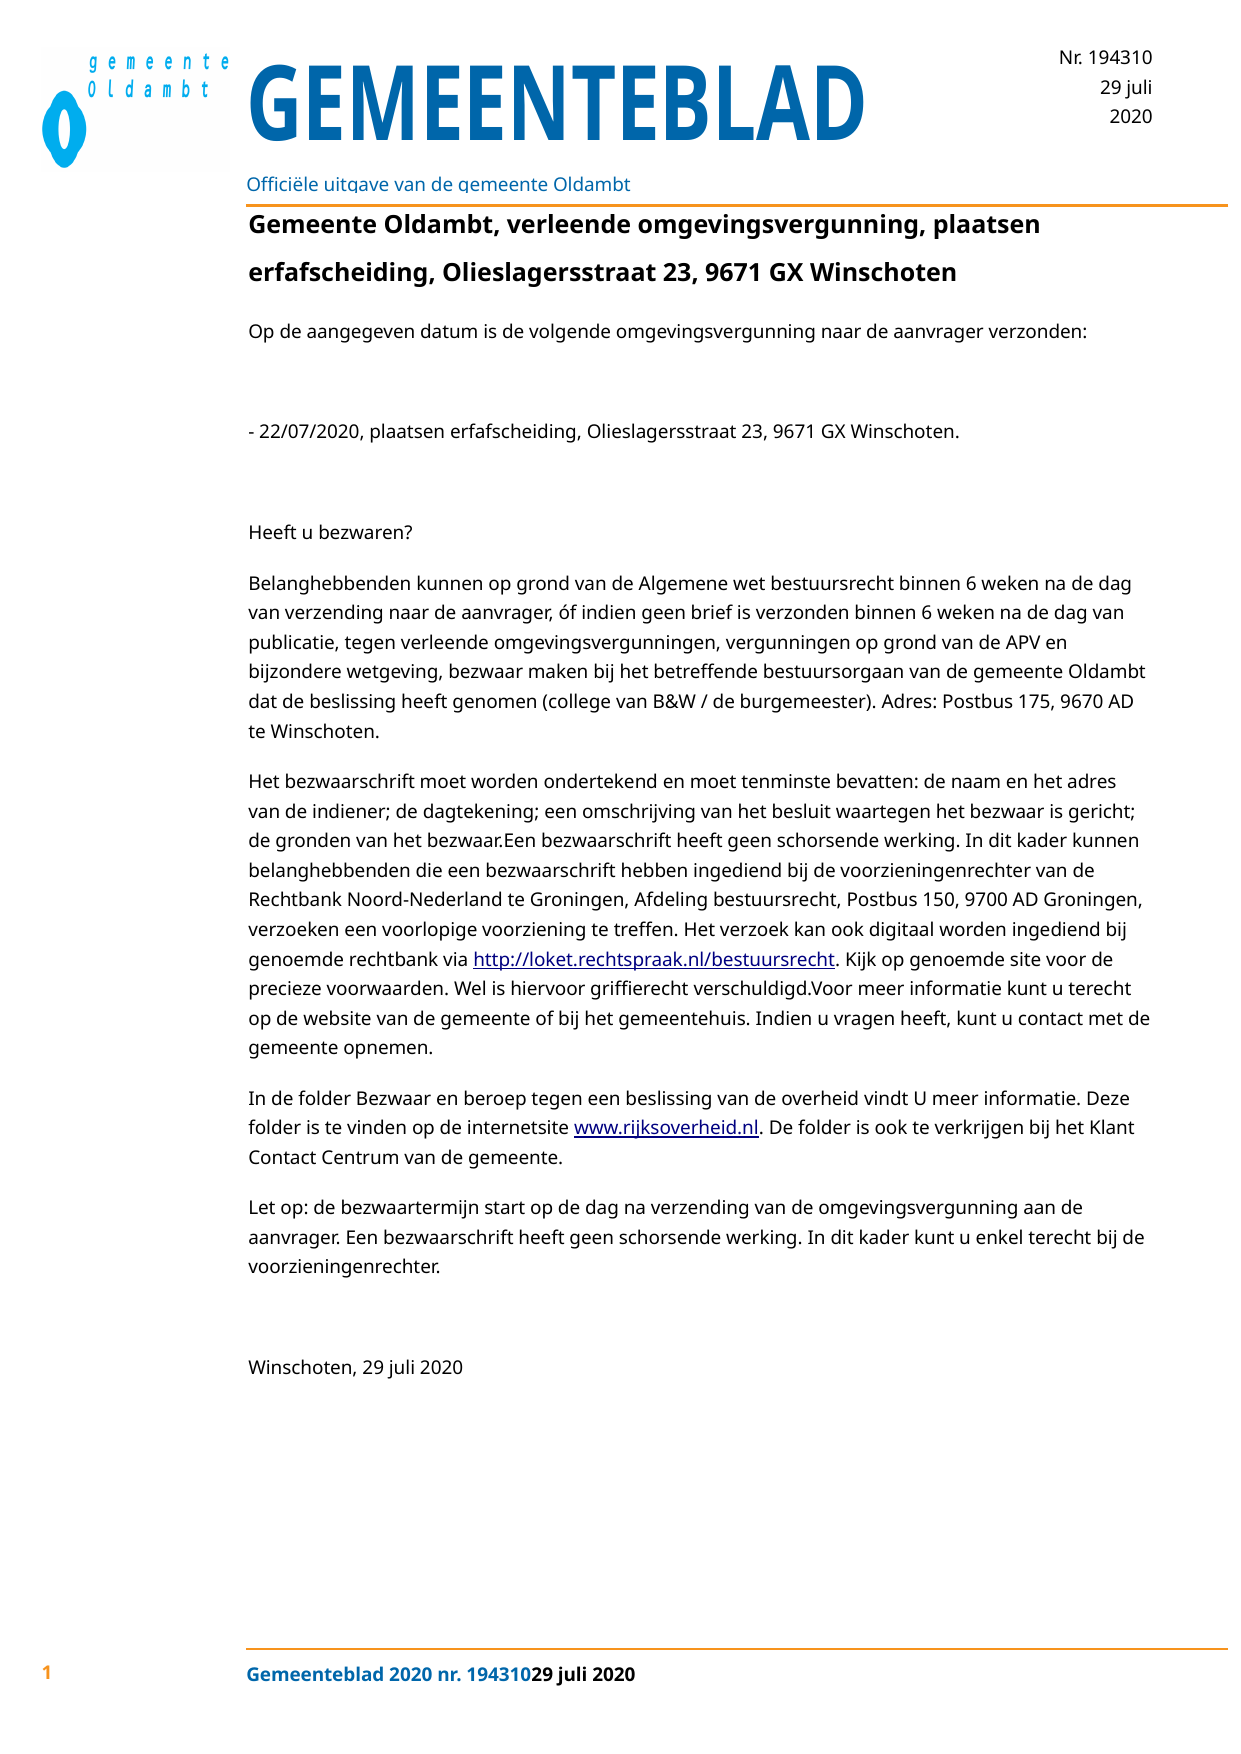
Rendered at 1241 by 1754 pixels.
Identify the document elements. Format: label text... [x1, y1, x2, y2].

text Winschoten, 29 juli 2020 [248, 1354, 1152, 1380]
text Heeft u bezwaren? [248, 519, 1152, 545]
picture [41, 47, 231, 172]
text Gemeente Oldambt, verleende omgevingsvergunning, plaatsen erfafscheiding, Olieslagersstraat 23, 9671 GX Winschoten [248, 207, 1152, 288]
text Let op: de bezwaartermijn start op de dag na verzending van de omgevingsvergunning aan de aanvrager. Een bezwaarschrift heeft geen schorsende werking. In dit kader kunt u enkel terecht bij de voorzieningenrechter. [248, 1194, 1152, 1279]
text Belanghebbenden kunnen op grond van de Algemene wet bestuursrecht binnen 6 weken na de dag van verzending naar de aanvrager, óf indien geen brief is verzonden binnen 6 weken na de dag van publicatie, tegen verleende omgevingsvergunningen, vergunningen op grond van de APV en bijzondere wetgeving, bezwaar maken bij het betreffende bestuursorgaan van de gemeente Oldambt dat de beslissing heeft genomen (college van B&W / de burgemeester). Adres: Postbus 175, 9670 AD te Winschoten. [248, 570, 1152, 744]
text - 22/07/2020, plaatsen erfafscheiding, Olieslagersstraat 23, 9671 GX Winschoten. [248, 419, 1152, 444]
text Op de aangegeven datum is de volgende omgevingsvergunning naar de aanvrager verzonden: [248, 318, 1152, 344]
text Het bezwaarschrift moet worden ondertekend en moet tenminste bevatten: de naam en het adres van de indiener; de dagtekening; een omschrijving van het besluit waartegen het bezwaar is gericht; de gronden van het bezwaar.Een bezwaarschrift heeft geen schorsende werking. In dit kader kunnen belanghebbenden die een bezwaarschrift hebben ingediend bij de voorzieningenrechter van de Rechtbank Noord-Nederland te Groningen, Afdeling bestuursrecht, Postbus 150, 9700 AD Groningen, verzoeken een voorlopige voorziening te treffen. Het verzoek kan ook digitaal worden ingediend bij genoemde rechtbank via http://loket.rechtspraak.nl/bestuursrecht. Kijk op genoemde site voor de precieze voorwaarden. Wel is hiervoor griffierecht verschuldigd.Voor meer informatie kunt u terecht op de website van de gemeente of bij het gemeentehuis. Indien u vragen heeft, kunt u contact met de gemeente opnemen. [248, 768, 1152, 1060]
text In de folder Bezwaar en beroep tegen een beslissing van de overheid vindt U meer informatie. Deze folder is te vinden op de internetsite www.rijksoverheid.nl. De folder is ook te verkrijgen bij het Klant Contact Centrum van de gemeente. [248, 1085, 1152, 1170]
